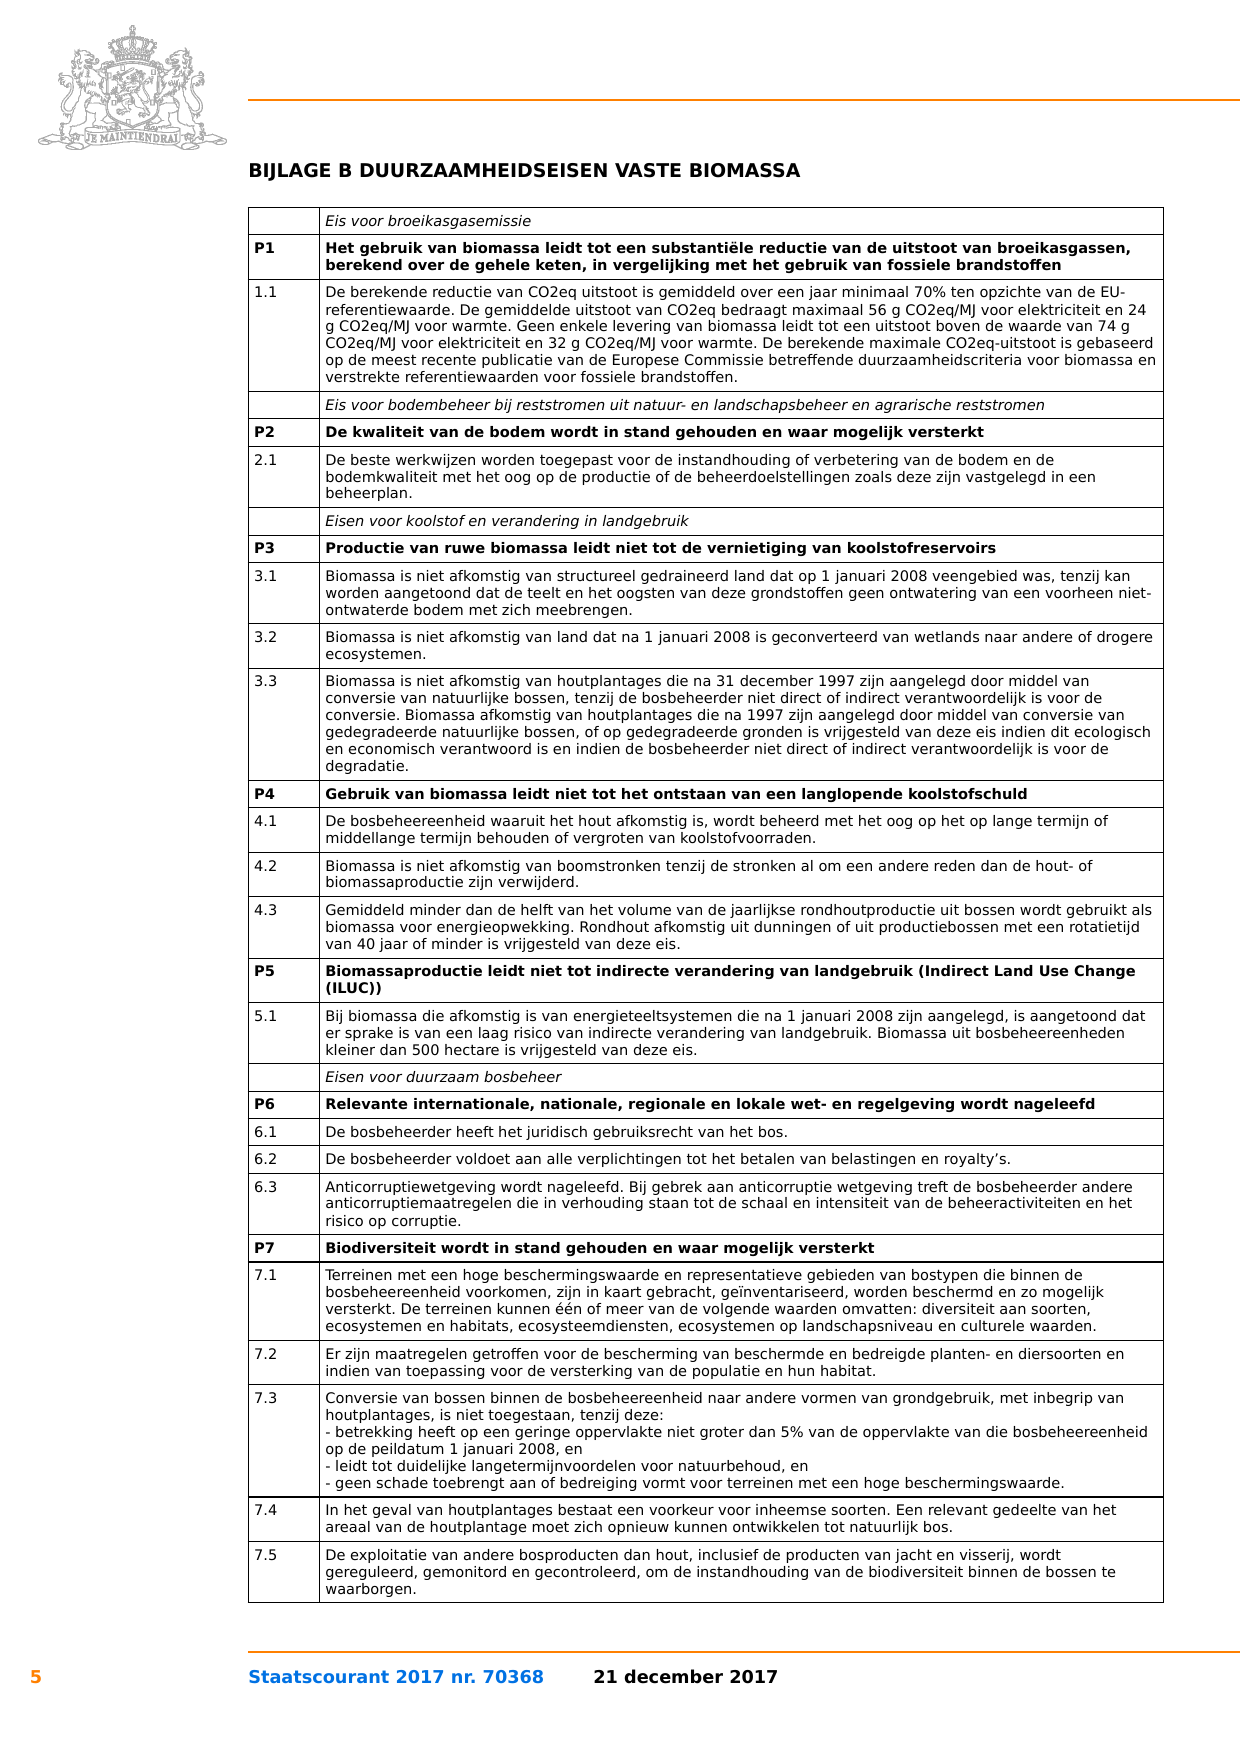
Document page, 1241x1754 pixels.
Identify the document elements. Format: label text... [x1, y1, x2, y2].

picture [38, 25, 227, 150]
table_cell De kwaliteit van de bodem wordt in stand gehouden en waar mogelijk versterkt [320, 419, 1163, 446]
table_cell Er zijn maatregelen getroffen voor de bescherming van beschermde en bedreigde planten- en diersoorten en indien van toepassing voor de versterking van de populatie en hun habitat. [320, 1341, 1163, 1384]
table_cell [249, 508, 319, 534]
table_cell Gemiddeld minder dan de helft van het volume van de jaarlijkse rondhoutproductie uit bossen wordt gebruikt als biomassa voor energieopwekking. Rondhout afkomstig uit dunningen of uit productiebossen met een rotatietijd van 40 jaar of minder is vrijgesteld van deze eis. [320, 897, 1163, 957]
table_cell 4.3 [249, 897, 319, 957]
table_cell Conversie van bossen binnen de bosbeheereenheid naar andere vormen van grondgebruik, met inbegrip van houtplantages, is niet toegestaan, tenzij deze: - betrekking heeft op een geringe oppervlakte niet groter dan 5% van de oppervlakte van die bosbeheereenheid op de peildatum 1 januari 2008, en - leidt tot duidelijke langetermijnvoordelen voor natuurbehoud, en - geen schade toebrengt aan of bedreiging vormt voor terreinen met een hoge beschermingswaarde. [320, 1385, 1163, 1496]
table_cell Eis voor bodembeheer bij reststromen uit natuur- en landschapsbeheer en agrarische reststromen [320, 392, 1163, 418]
subtitle BIJLAGE B DUURZAAMHEIDSEISEN VASTE BIOMASSA [248, 160, 1163, 182]
table_cell P2 [249, 419, 319, 446]
table_cell De berekende reductie van CO2eq uitstoot is gemiddeld over een jaar minimaal 70% ten opzichte van de EU-referentiewaarde. De gemiddelde uitstoot van CO2eq bedraagt maximaal 56 g CO2eq/MJ voor elektriciteit en 24 g CO2eq/MJ voor warmte. Geen enkele levering van biomassa leidt tot een uitstoot boven de waarde van 74 g CO2eq/MJ voor elektriciteit en 32 g CO2eq/MJ voor warmte. De berekende maximale CO2eq-uitstoot is gebaseerd op de meest recente publicatie van de Europese Commissie betreffende duurzaamheidscriteria voor biomassa en verstrekte referentiewaarden voor fossiele brandstoffen. [320, 280, 1163, 391]
table_cell 6.1 [249, 1119, 319, 1145]
table_cell Anticorruptiewetgeving wordt nageleefd. Bij gebrek aan anticorruptie wetgeving treft de bosbeheerder andere anticorruptiemaatregelen die in verhouding staan tot de schaal en intensiteit van de beheeractiviteiten en het risico op corruptie. [320, 1174, 1163, 1234]
table_cell De beste werkwijzen worden toegepast voor de instandhouding of verbetering van de bodem en de bodemkwaliteit met het oog op de productie of de beheerdoelstellingen zoals deze zijn vastgelegd in een beheerplan. [320, 447, 1163, 507]
table_cell Gebruik van biomassa leidt niet tot het ontstaan van een langlopende koolstofschuld [320, 781, 1163, 807]
table_cell 5.1 [249, 1003, 319, 1063]
table_cell Bij biomassa die afkomstig is van energieteeltsystemen die na 1 januari 2008 zijn aangelegd, is aangetoond dat er sprake is van een laag risico van indirecte verandering van landgebruik. Biomassa uit bosbeheereenheden kleiner dan 500 hectare is vrijgesteld van deze eis. [320, 1003, 1163, 1063]
table_cell 6.2 [249, 1146, 319, 1173]
table_cell 7.3 [249, 1385, 319, 1496]
table_cell 4.1 [249, 808, 319, 852]
table_cell Eisen voor koolstof en verandering in landgebruik [320, 508, 1163, 534]
table_cell P3 [249, 536, 319, 562]
table_cell De bosbeheereenheid waaruit het hout afkomstig is, wordt beheerd met het oog op het op lange termijn of middellange termijn behouden of vergroten van koolstofvoorraden. [320, 808, 1163, 852]
table_header [249, 208, 319, 234]
table_cell De bosbeheerder voldoet aan alle verplichtingen tot het betalen van belastingen en royalty’s. [320, 1146, 1163, 1173]
table_cell P6 [249, 1092, 319, 1118]
table_cell Eisen voor duurzaam bosbeheer [320, 1064, 1163, 1091]
table_cell De bosbeheerder heeft het juridisch gebruiksrecht van het bos. [320, 1119, 1163, 1145]
table_cell Productie van ruwe biomassa leidt niet tot de vernietiging van koolstofreservoirs [320, 536, 1163, 562]
table_cell 1.1 [249, 280, 319, 391]
table_cell Biomassa is niet afkomstig van structureel gedraineerd land dat op 1 januari 2008 veengebied was, tenzij kan worden aangetoond dat de teelt en het oogsten van deze grondstoffen geen ontwatering van een voorheen niet-ontwaterde bodem met zich meebrengen. [320, 563, 1163, 623]
table_cell [249, 1064, 319, 1091]
table_cell Terreinen met een hoge beschermingswaarde en representatieve gebieden van bostypen die binnen de bosbeheereenheid voorkomen, zijn in kaart gebracht, geïnventariseerd, worden beschermd en zo mogelijk versterkt. De terreinen kunnen één of meer van de volgende waarden omvatten: diversiteit aan soorten, ecosystemen en habitats, ecosysteemdiensten, ecosystemen op landschapsniveau en culturele waarden. [320, 1263, 1163, 1340]
table_cell 7.4 [249, 1498, 319, 1541]
table_cell P4 [249, 781, 319, 807]
table_header Eis voor broeikasgasemissie [320, 208, 1163, 234]
table_cell Biomassa is niet afkomstig van houtplantages die na 31 december 1997 zijn aangelegd door middel van conversie van natuurlijke bossen, tenzij de bosbeheerder niet direct of indirect verantwoordelijk is voor de conversie. Biomassa afkomstig van houtplantages die na 1997 zijn aangelegd door middel van conversie van gedegradeerde natuurlijke bossen, of op gedegradeerde gronden is vrijgesteld van deze eis indien dit ecologisch en economisch verantwoord is en indien de bosbeheerder niet direct of indirect verantwoordelijk is voor de degradatie. [320, 669, 1163, 780]
table_cell Biomassa is niet afkomstig van land dat na 1 januari 2008 is geconverteerd van wetlands naar andere of drogere ecosystemen. [320, 624, 1163, 668]
table_cell 7.1 [249, 1263, 319, 1340]
table_cell Biodiversiteit wordt in stand gehouden en waar mogelijk versterkt [320, 1235, 1163, 1261]
table_cell In het geval van houtplantages bestaat een voorkeur voor inheemse soorten. Een relevant gedeelte van het areaal van de houtplantage moet zich opnieuw kunnen ontwikkelen tot natuurlijk bos. [320, 1498, 1163, 1541]
table_cell [249, 392, 319, 418]
table_cell 7.2 [249, 1341, 319, 1384]
table_cell Het gebruik van biomassa leidt tot een substantiële reductie van de uitstoot van broeikasgassen, berekend over de gehele keten, in vergelijking met het gebruik van fossiele brandstoffen [320, 235, 1163, 279]
table_cell 6.3 [249, 1174, 319, 1234]
table_cell 3.3 [249, 669, 319, 780]
table_cell 4.2 [249, 853, 319, 896]
table_cell Relevante internationale, nationale, regionale en lokale wet- en regelgeving wordt nageleefd [320, 1092, 1163, 1118]
table_cell P5 [249, 959, 319, 1002]
table_cell 3.2 [249, 624, 319, 668]
table_cell P1 [249, 235, 319, 279]
table_cell 3.1 [249, 563, 319, 623]
table_cell 2.1 [249, 447, 319, 507]
table_cell Biomassaproductie leidt niet tot indirecte verandering van landgebruik (Indirect Land Use Change (ILUC)) [320, 959, 1163, 1002]
table_cell De exploitatie van andere bosproducten dan hout, inclusief de producten van jacht en visserij, wordt gereguleerd, gemonitord en gecontroleerd, om de instandhouding van de biodiversiteit binnen de bossen te waarborgen. [320, 1542, 1163, 1602]
table_cell Biomassa is niet afkomstig van boomstronken tenzij de stronken al om een andere reden dan de hout- of biomassaproductie zijn verwijderd. [320, 853, 1163, 896]
table_cell 7.5 [249, 1542, 319, 1602]
table_cell P7 [249, 1235, 319, 1261]
